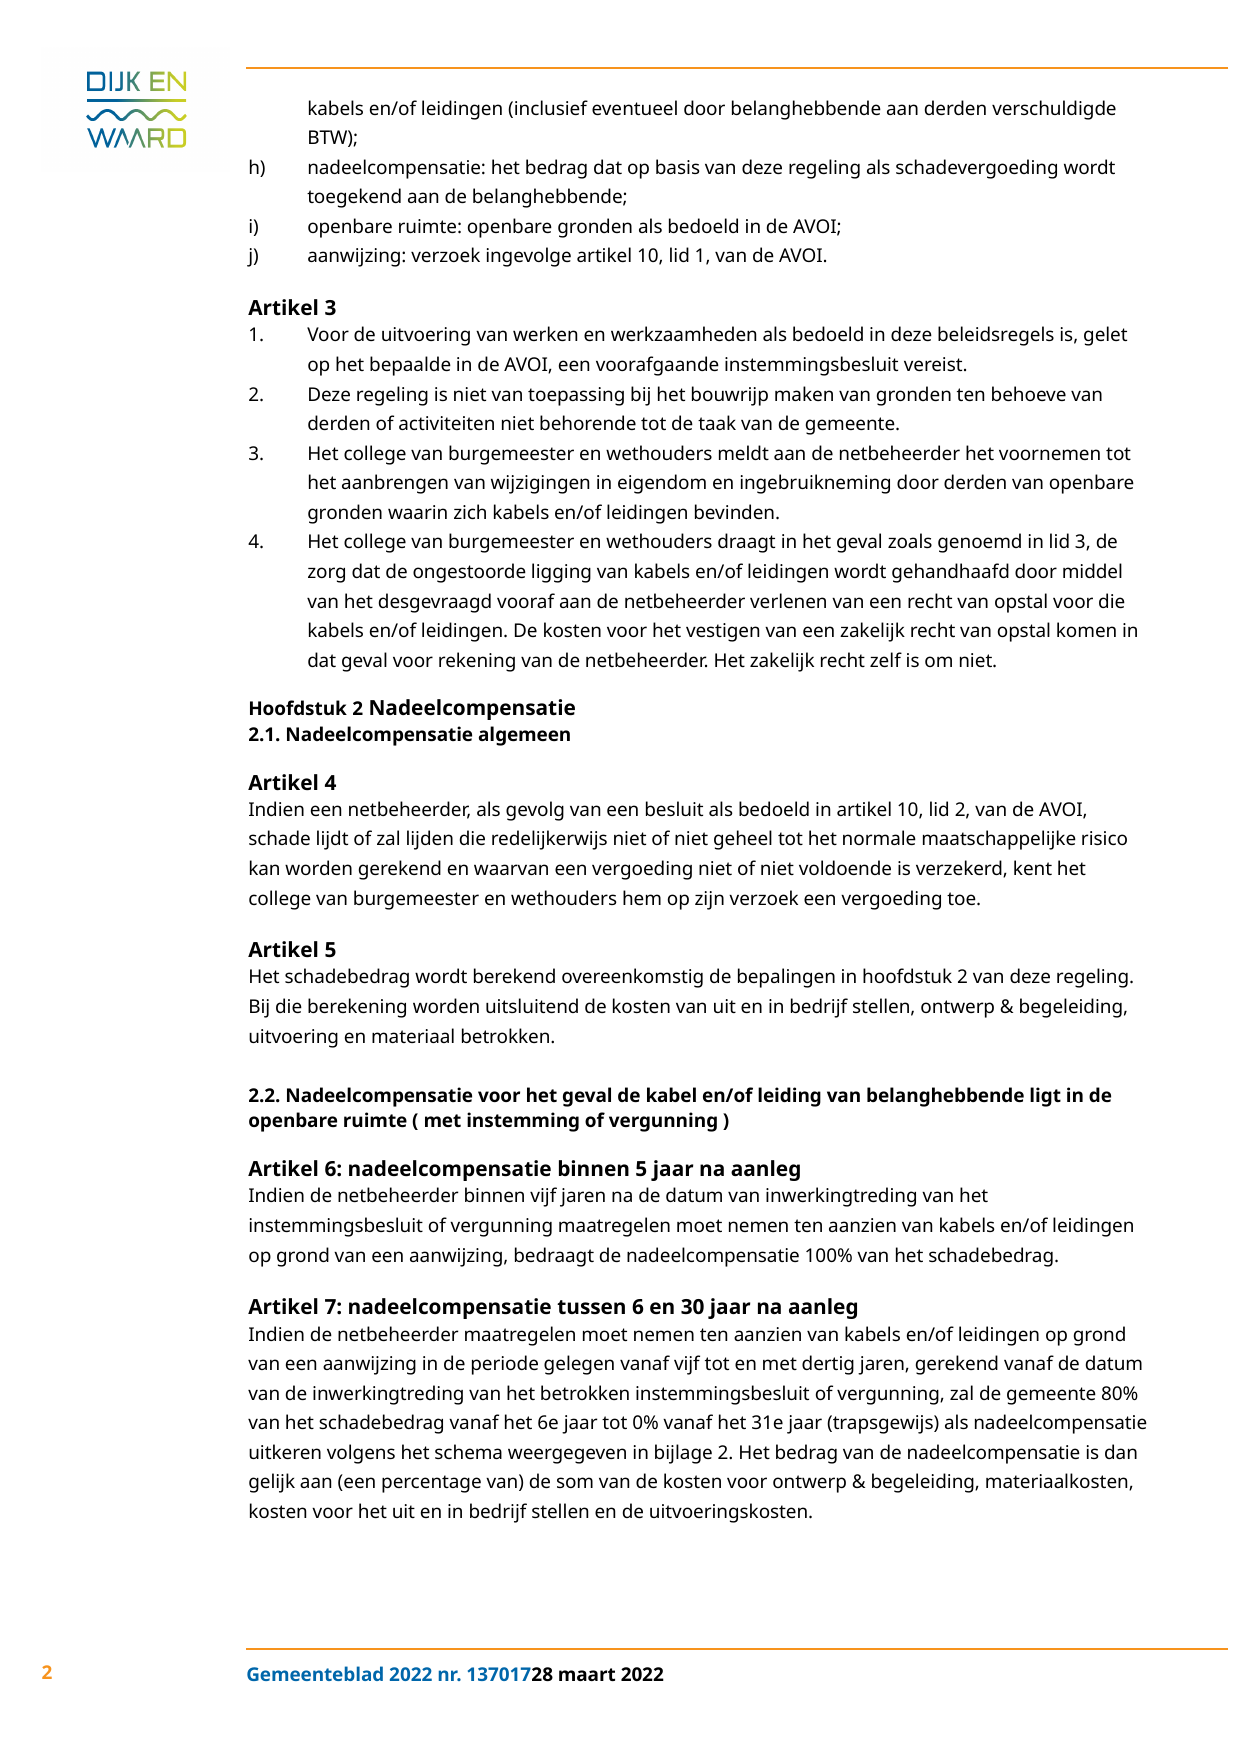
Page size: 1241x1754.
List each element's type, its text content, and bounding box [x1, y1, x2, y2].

list aanwijzing: verzoek ingevolge artikel 10, lid 1, van de AVOI. [248, 243, 1152, 268]
text Indien de netbeheerder maatregelen moet nemen ten aanzien van kabels en/of leidingen op grond van een aanwijzing in de periode gelegen vanaf vijf tot en met dertig jaren, gerekend vanaf de datum van de inwerkingtreding van het betrokken instemmingsbesluit of vergunning, zal de gemeente 80% van het schadebedrag vanaf het 6e jaar tot 0% vanaf het 31e jaar (trapsgewijs) als nadeelcompensatie uitkeren volgens het schema weergegeven in bijlage 2. Het bedrag van de nadeelcompensatie is dan gelijk aan (een percentage van) de som van de kosten voor ontwerp & begeleiding, materiaalkosten, kosten voor het uit en in bedrijf stellen en de uitvoeringskosten. [248, 1321, 1152, 1524]
list Het college van burgemeester en wethouders draagt in het geval zoals genoemd in lid 3, de zorg dat de ongestoorde ligging van kabels en/of leidingen wordt gehandhaafd door middel van het desgevraagd vooraf aan de netbeheerder verlenen van een recht van opstal voor die kabels en/of leidingen. De kosten voor het vestigen van een zakelijk recht van opstal komen in dat geval voor rekening van de netbeheerder. Het zakelijk recht zelf is om niet. [248, 529, 1152, 673]
list nadeelcompensatie: het bedrag dat op basis van deze regeling als schadevergoeding wordt toegekend aan de belanghebbende; [248, 154, 1152, 209]
text Artikel 5 [248, 935, 1152, 964]
text Artikel 4 [248, 768, 1152, 796]
text 2.1. Nadeelcompensatie algemeen [248, 721, 1152, 747]
picture [41, 47, 231, 172]
list Het college van burgemeester en wethouders meldt aan de netbeheerder het voornemen tot het aanbrengen van wijzigingen in eigendom en ingebruikneming door derden van openbare gronden waarin zich kabels en/of leidingen bevinden. [248, 440, 1152, 525]
text Artikel 6: nadeelcompensatie binnen 5 jaar na aanleg [248, 1154, 1152, 1183]
text Indien een netbeheerder, als gevolg van een besluit als bedoeld in artikel 10, lid 2, van de AVOI, schade lijdt of zal lijden die redelijkerwijs niet of niet geheel tot het normale maatschappelijke risico kan worden gerekend en waarvan een vergoeding niet of niet voldoende is verzekerd, kent het college van burgemeester en wethouders hem op zijn verzoek een vergoeding toe. [248, 796, 1152, 911]
text Het schadebedrag wordt berekend overeenkomstig de bepalingen in hoofdstuk 2 van deze regeling. Bij die berekening worden uitsluitend de kosten van uit en in bedrijf stellen, ontwerp & begeleiding, uitvoering en materiaal betrokken. [248, 964, 1152, 1048]
list kabels en/of leidingen (inclusief eventueel door belanghebbende aan derden verschuldigde BTW); [248, 95, 1152, 150]
text Indien de netbeheerder binnen vijf jaren na de datum van inwerkingtreding van het instemmingsbesluit of vergunning maatregelen moet nemen ten aanzien van kabels en/of leidingen op grond van een aanwijzing, bedraagt de nadeelcompensatie 100% van het schadebedrag. [248, 1183, 1152, 1268]
text 2.2. Nadeelcompensatie voor het geval de kabel en/of leiding van belanghebbende ligt in de openbare ruimte ( met instemming of vergunning ) [248, 1082, 1152, 1133]
text Artikel 7: nadeelcompensatie tussen 6 en 30 jaar na aanleg [248, 1292, 1152, 1321]
list openbare ruimte: openbare gronden als bedoeld in de AVOI; [248, 213, 1152, 239]
text Hoofdstuk 2 Nadeelcompensatie [248, 693, 1152, 721]
list Voor de uitvoering van werken en werkzaamheden als bedoeld in deze beleidsregels is, gelet op het bepaalde in de AVOI, een voorafgaande instemmingsbesluit vereist. [248, 322, 1152, 377]
list Deze regeling is niet van toepassing bij het bouwrijp maken van gronden ten behoeve van derden of activiteiten niet behorende tot de taak van de gemeente. [248, 381, 1152, 436]
text Artikel 3 [248, 293, 1152, 322]
